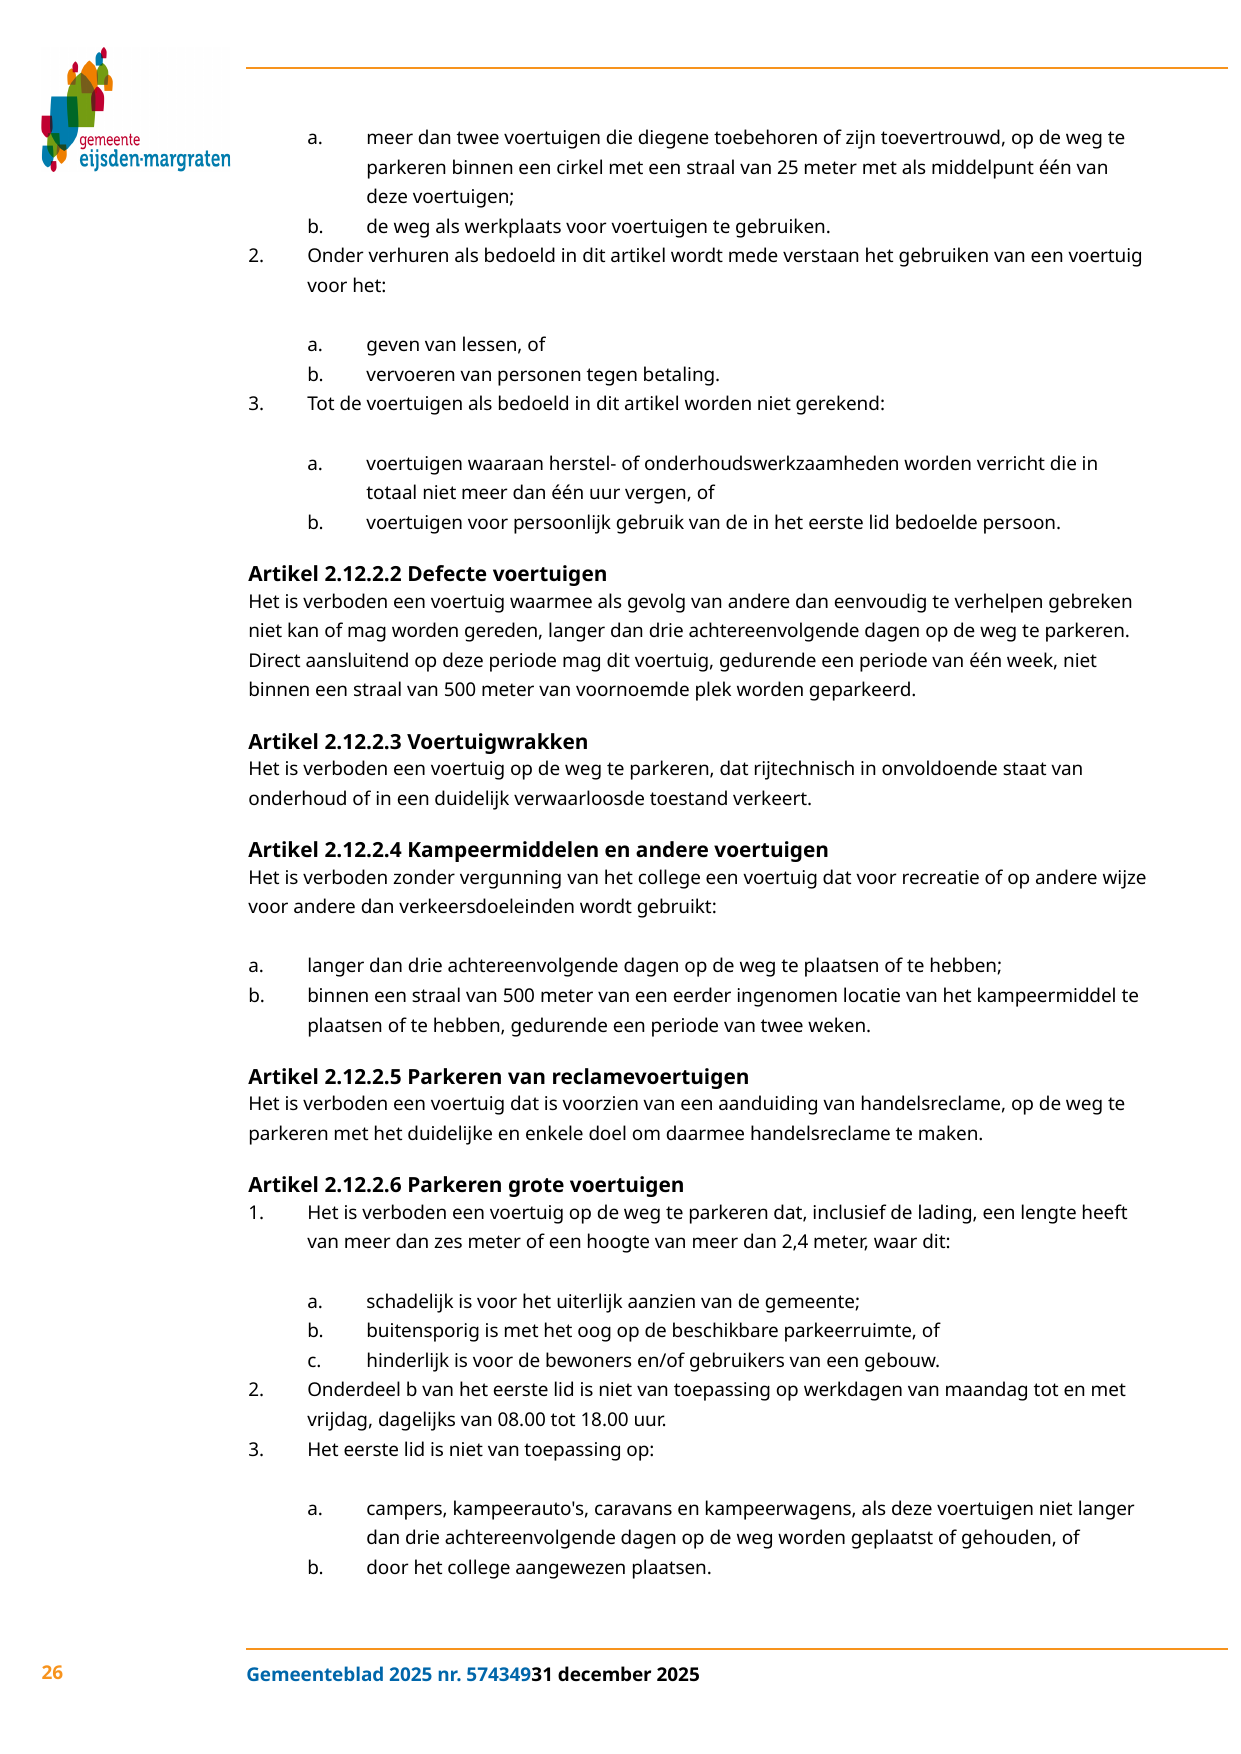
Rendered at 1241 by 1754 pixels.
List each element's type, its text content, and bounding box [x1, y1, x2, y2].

list campers, kampeerauto's, caravans en kampeerwagens, als deze voertuigen niet langer dan drie achtereenvolgende dagen op de weg worden geplaatst of gehouden, of [307, 1495, 1152, 1550]
list Onderdeel b van het eerste lid is niet van toepassing op werkdagen van maandag tot en met vrijdag, dagelijks van 08.00 tot 18.00 uur. [248, 1377, 1152, 1432]
text Het is verboden zonder vergunning van het college een voertuig dat voor recreatie of op andere wijze voor andere dan verkeersdoeleinden wordt gebruikt: [248, 864, 1152, 919]
picture [41, 47, 231, 172]
list hinderlijk is voor de bewoners en/of gebruikers van een gebouw. [307, 1347, 1152, 1373]
list Onder verhuren als bedoeld in dit artikel wordt mede verstaan het gebruiken van een voertuig voor het: [248, 243, 1152, 298]
list Het is verboden een voertuig op de weg te parkeren dat, inclusief de lading, een lengte heeft van meer dan zes meter of een hoogte van meer dan 2,4 meter, waar dit: [248, 1199, 1152, 1254]
list de weg als werkplaats voor voertuigen te gebruiken. [307, 213, 1152, 239]
text Artikel 2.12.2.5 Parkeren van reclamevoertuigen [248, 1062, 1152, 1091]
text Artikel 2.12.2.4 Kampeermiddelen en andere voertuigen [248, 835, 1152, 864]
list door het college aangewezen plaatsen. [307, 1554, 1152, 1580]
list meer dan twee voertuigen die diegene toebehoren of zijn toevertrouwd, op de weg te parkeren binnen een cirkel met een straal van 25 meter met als middelpunt één van deze voertuigen; [307, 124, 1152, 209]
list geven van lessen, of [307, 331, 1152, 357]
text Artikel 2.12.2.6 Parkeren grote voertuigen [248, 1171, 1152, 1199]
list vervoeren van personen tegen betaling. [307, 361, 1152, 387]
list schadelijk is voor het uiterlijk aanzien van de gemeente; [307, 1288, 1152, 1313]
list Tot de voertuigen als bedoeld in dit artikel worden niet gerekend: [248, 391, 1152, 416]
text Het is verboden een voertuig dat is voorzien van een aanduiding van handelsreclame, op de weg te parkeren met het duidelijke en enkele doel om daarmee handelsreclame te maken. [248, 1091, 1152, 1146]
list buitensporig is met het oog op de beschikbare parkeerruimte, of [307, 1317, 1152, 1343]
list voertuigen voor persoonlijk gebruik van de in het eerste lid bedoelde persoon. [307, 509, 1152, 535]
list Het eerste lid is niet van toepassing op: [248, 1436, 1152, 1461]
text Het is verboden een voertuig op de weg te parkeren, dat rijtechnisch in onvoldoende staat van onderhoud of in een duidelijk verwaarloosde toestand verkeert. [248, 755, 1152, 811]
text Artikel 2.12.2.3 Voertuigwrakken [248, 727, 1152, 755]
text Artikel 2.12.2.2 Defecte voertuigen [248, 559, 1152, 588]
list langer dan drie achtereenvolgende dagen op de weg te plaatsen of te hebben; [248, 953, 1152, 978]
list binnen een straal van 500 meter van een eerder ingenomen locatie van het kampeermiddel te plaatsen of te hebben, gedurende een periode van twee weken. [248, 982, 1152, 1037]
list voertuigen waaraan herstel- of onderhoudswerkzaamheden worden verricht die in totaal niet meer dan één uur vergen, of [307, 450, 1152, 505]
text Het is verboden een voertuig waarmee als gevolg van andere dan eenvoudig te verhelpen gebreken niet kan of mag worden gereden, langer dan drie achtereenvolgende dagen op de weg te parkeren. Direct aansluitend op deze periode mag dit voertuig, gedurende een periode van één week, niet binnen een straal van 500 meter van voornoemde plek worden geparkeerd. [248, 588, 1152, 702]
